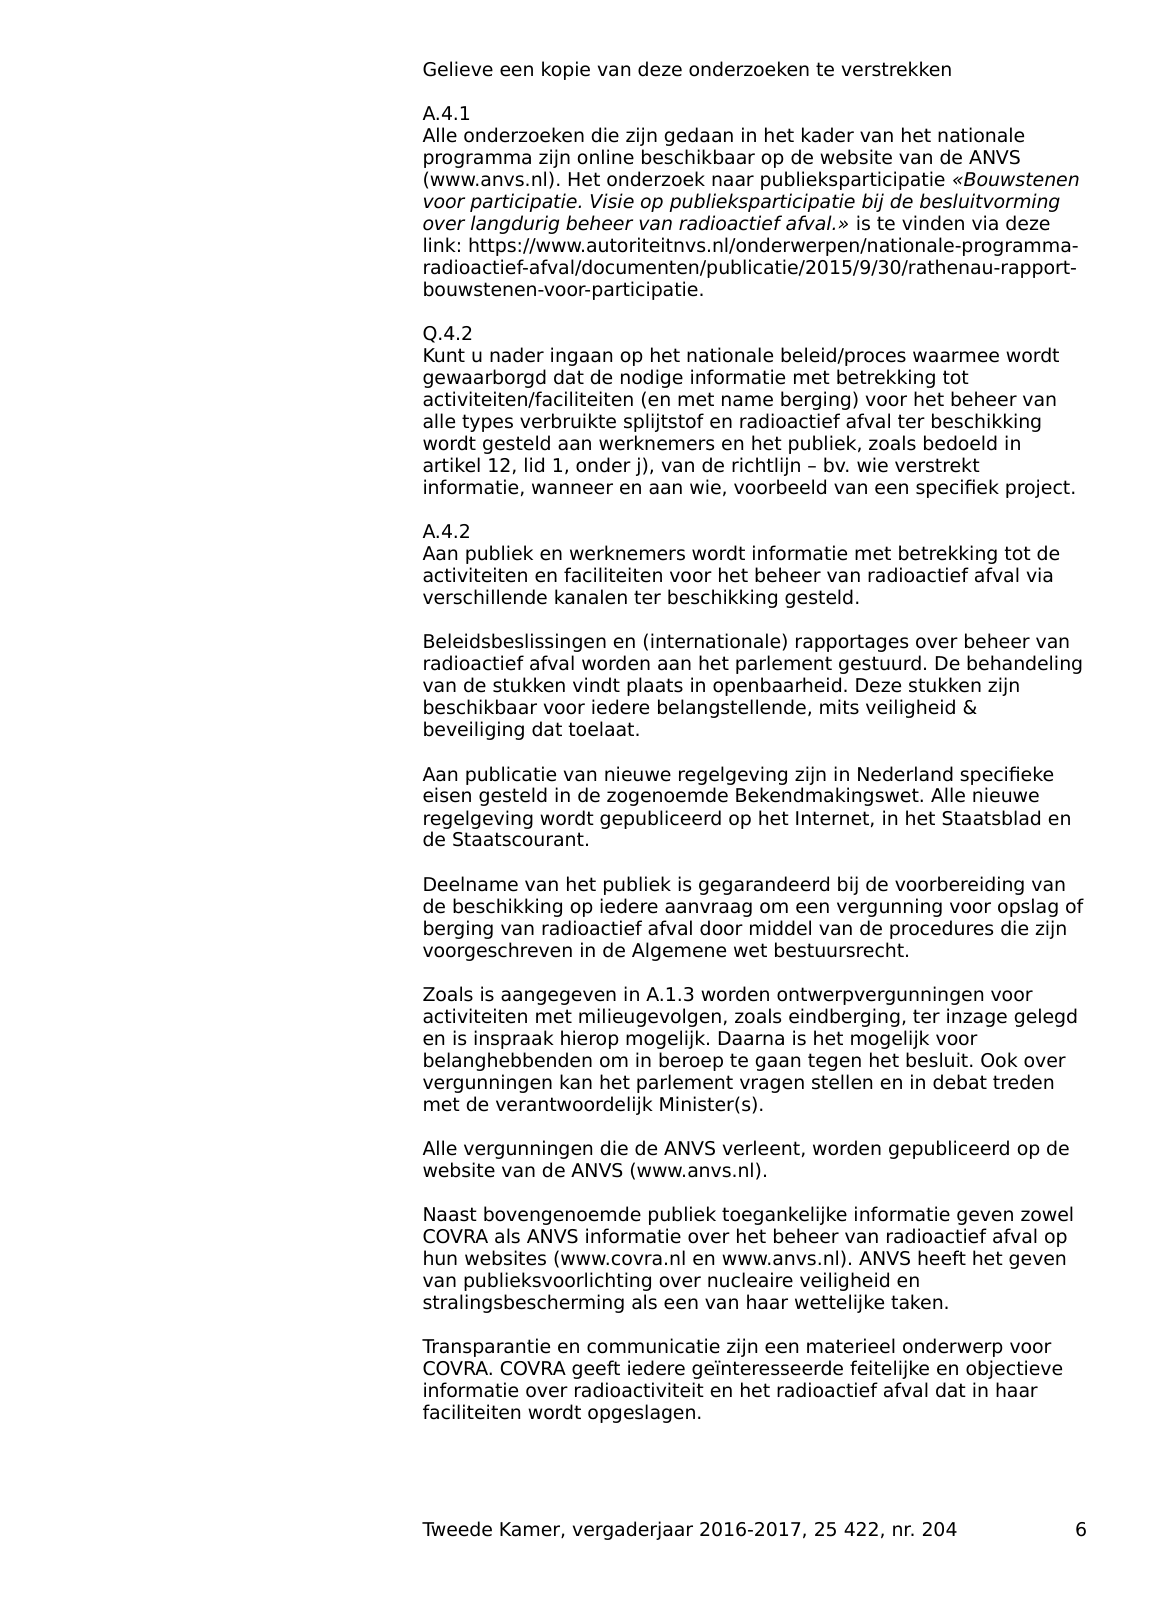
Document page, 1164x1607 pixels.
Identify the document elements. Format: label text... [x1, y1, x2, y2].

text Aan publiek en werknemers wordt informatie met betrekking tot de activiteiten en faciliteiten voor het beheer van radioactief afval via verschillende kanalen ter beschikking gesteld. [422, 543, 1087, 609]
text Gelieve een kopie van deze onderzoeken te verstrekken [422, 59, 1087, 81]
text Alle onderzoeken die zijn gedaan in het kader van het nationale programma zijn online beschikbaar op de website van de ANVS (www.anvs.nl). Het onderzoek naar publieksparticipatie «Bouwstenen voor participatie. Visie op publieksparticipatie bij de besluitvorming over langdurig beheer van radioactief afval.» is te vinden via deze link: https://www.autoriteitnvs.nl/onderwerpen/nationale-programma-radioactief-afval/documenten/publicatie/2015/9/30/rathenau-rapport-bouwstenen-voor-participatie. [422, 125, 1087, 301]
text A.4.2 [422, 521, 1087, 543]
text Alle vergunningen die de ANVS verleent, worden gepubliceerd op de website van de ANVS (www.anvs.nl). [422, 1138, 1087, 1182]
text Zoals is aangegeven in A.1.3 worden ontwerpvergunningen voor activiteiten met milieugevolgen, zoals eindberging, ter inzage gelegd en is inspraak hierop mogelijk. Daarna is het mogelijk voor belanghebbenden om in beroep te gaan tegen het besluit. Ook over vergunningen kan het parlement vragen stellen en in debat treden met de verantwoordelijk Minister(s). [422, 984, 1087, 1116]
text Deelname van het publiek is gegarandeerd bij de voorbereiding van de beschikking op iedere aanvraag om een vergunning voor opslag of berging van radioactief afval door middel van de procedures die zijn voorgeschreven in de Algemene wet bestuursrecht. [422, 873, 1087, 961]
text Beleidsbeslissingen en (internationale) rapportages over beheer van radioactief afval worden aan het parlement gestuurd. De behandeling van de stukken vindt plaats in openbaarheid. Deze stukken zijn beschikbaar voor iedere belangstellende, mits veiligheid & beveiliging dat toelaat. [422, 631, 1087, 741]
text Aan publicatie van nieuwe regelgeving zijn in Nederland specifieke eisen gesteld in de zogenoemde Bekendmakingswet. Alle nieuwe regelgeving wordt gepubliceerd op het Internet, in het Staatsblad en de Staatscourant. [422, 763, 1087, 851]
text Naast bovengenoemde publiek toegankelijke informatie geven zowel COVRA als ANVS informatie over het beheer van radioactief afval op hun websites (www.covra.nl en www.anvs.nl). ANVS heeft het geven van publieksvoorlichting over nucleaire veiligheid en stralingsbescherming als een van haar wettelijke taken. [422, 1204, 1087, 1314]
text Kunt u nader ingaan op het nationale beleid/proces waarmee wordt gewaarborgd dat de nodige informatie met betrekking tot activiteiten/faciliteiten (en met name berging) voor het beheer van alle types verbruikte splijtstof en radioactief afval ter beschikking wordt gesteld aan werknemers en het publiek, zoals bedoeld in artikel 12, lid 1, onder j), van de richtlijn – bv. wie verstrekt informatie, wanneer en aan wie, voorbeeld van een specifiek project. [422, 345, 1087, 499]
text Q.4.2 [422, 323, 1087, 345]
text Transparantie en communicatie zijn een materieel onderwerp voor COVRA. COVRA geeft iedere geïnteresseerde feitelijke en objectieve informatie over radioactiviteit en het radioactief afval dat in haar faciliteiten wordt opgeslagen. [422, 1336, 1087, 1424]
text A.4.1 [422, 103, 1087, 125]
